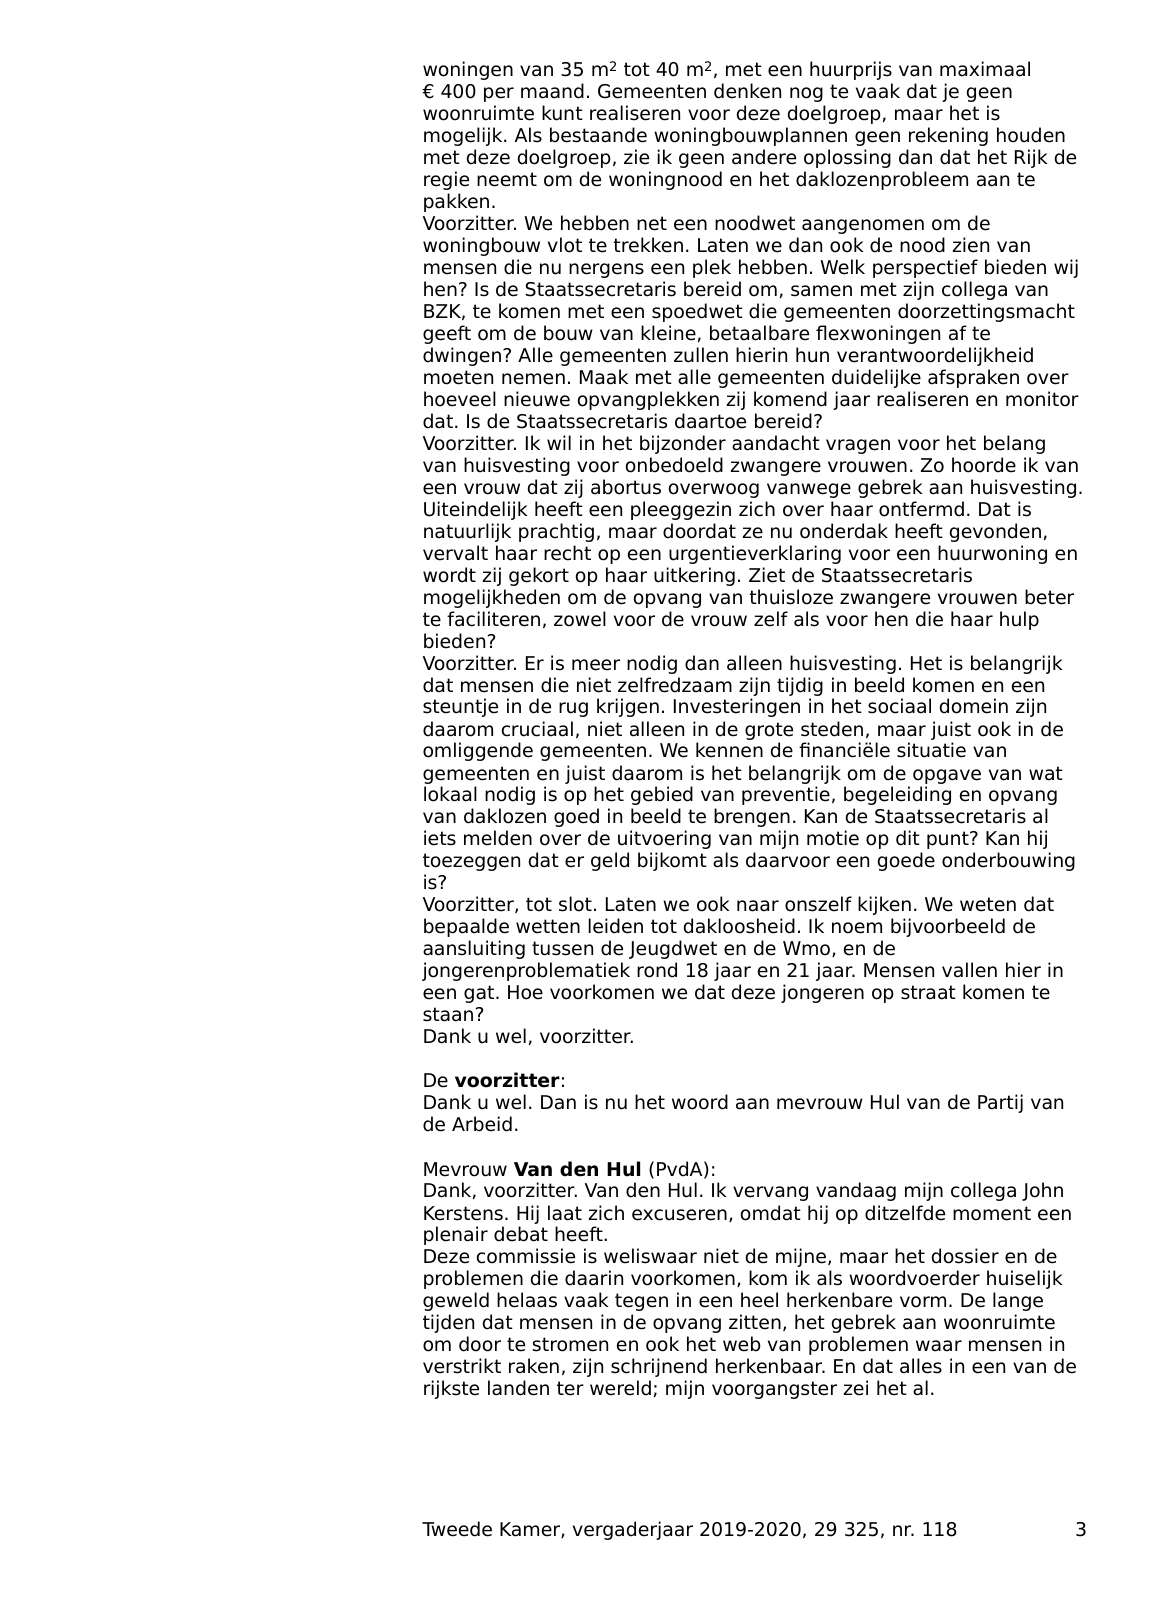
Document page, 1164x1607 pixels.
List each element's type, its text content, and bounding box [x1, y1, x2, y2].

text Dank, voorzitter. Van den Hul. Ik vervang vandaag mijn collega John Kerstens. Hij laat zich excuseren, omdat hij op ditzelfde moment een plenair debat heeft. [422, 1180, 1087, 1246]
text Dank u wel, voorzitter. [422, 1026, 1087, 1048]
text Voorzitter. Ik wil in het bijzonder aandacht vragen voor het belang van huisvesting voor onbedoeld zwangere vrouwen. Zo hoorde ik van een vrouw dat zij abortus overwoog vanwege gebrek aan huisvesting. Uiteindelijk heeft een pleeggezin zich over haar ontfermd. Dat is natuurlijk prachtig, maar doordat ze nu onderdak heeft gevonden, vervalt haar recht op een urgentieverklaring voor een huurwoning en wordt zij gekort op haar uitkering. Ziet de Staatssecretaris mogelijkheden om de opvang van thuisloze zwangere vrouwen beter te faciliteren, zowel voor de vrouw zelf als voor hen die haar hulp bieden? [422, 433, 1087, 652]
text Dank u wel. Dan is nu het woord aan mevrouw Hul van de Partij van de Arbeid. [422, 1092, 1087, 1136]
text Voorzitter, tot slot. Laten we ook naar onszelf kijken. We weten dat bepaalde wetten leiden tot dakloosheid. Ik noem bijvoorbeeld de aansluiting tussen de Jeugdwet en de Wmo, en de jongerenproblematiek rond 18 jaar en 21 jaar. Mensen vallen hier in een gat. Hoe voorkomen we dat deze jongeren op straat komen te staan? [422, 894, 1087, 1026]
text woningen van 35 m2 tot 40 m2, met een huurprijs van maximaal € 400 per maand. Gemeenten denken nog te vaak dat je geen woonruimte kunt realiseren voor deze doelgroep, maar het is mogelijk. Als bestaande woningbouwplannen geen rekening houden met deze doelgroep, zie ik geen andere oplossing dan dat het Rijk de regie neemt om de woningnood en het daklozenprobleem aan te pakken. [422, 59, 1087, 213]
text Voorzitter. Er is meer nodig dan alleen huisvesting. Het is belangrijk dat mensen die niet zelfredzaam zijn tijdig in beeld komen en een steuntje in de rug krijgen. Investeringen in het sociaal domein zijn daarom cruciaal, niet alleen in de grote steden, maar juist ook in de omliggende gemeenten. We kennen de financiële situatie van gemeenten en juist daarom is het belangrijk om de opgave van wat lokaal nodig is op het gebied van preventie, begeleiding en opvang van daklozen goed in beeld te brengen. Kan de Staatssecretaris al iets melden over de uitvoering van mijn motie op dit punt? Kan hij toezeggen dat er geld bijkomt als daarvoor een goede onderbouwing is? [422, 652, 1087, 894]
text Voorzitter. We hebben net een noodwet aangenomen om de woningbouw vlot te trekken. Laten we dan ook de nood zien van mensen die nu nergens een plek hebben. Welk perspectief bieden wij hen? Is de Staatssecretaris bereid om, samen met zijn collega van BZK, te komen met een spoedwet die gemeenten doorzettingsmacht geeft om de bouw van kleine, betaalbare flexwoningen af te dwingen? Alle gemeenten zullen hierin hun verantwoordelijkheid moeten nemen. Maak met alle gemeenten duidelijke afspraken over hoeveel nieuwe opvangplekken zij komend jaar realiseren en monitor dat. Is de Staatssecretaris daartoe bereid? [422, 213, 1087, 433]
text Deze commissie is weliswaar niet de mijne, maar het dossier en de problemen die daarin voorkomen, kom ik als woordvoerder huiselijk geweld helaas vaak tegen in een heel herkenbare vorm. De lange tijden dat mensen in de opvang zitten, het gebrek aan woonruimte om door te stromen en ook het web van problemen waar mensen in verstrikt raken, zijn schrijnend herkenbaar. En dat alles in een van de rijkste landen ter wereld; mijn voorgangster zei het al. [422, 1246, 1087, 1400]
text Mevrouw Van den Hul (PvdA): [422, 1158, 1087, 1180]
text De voorzitter: [422, 1070, 1087, 1092]
